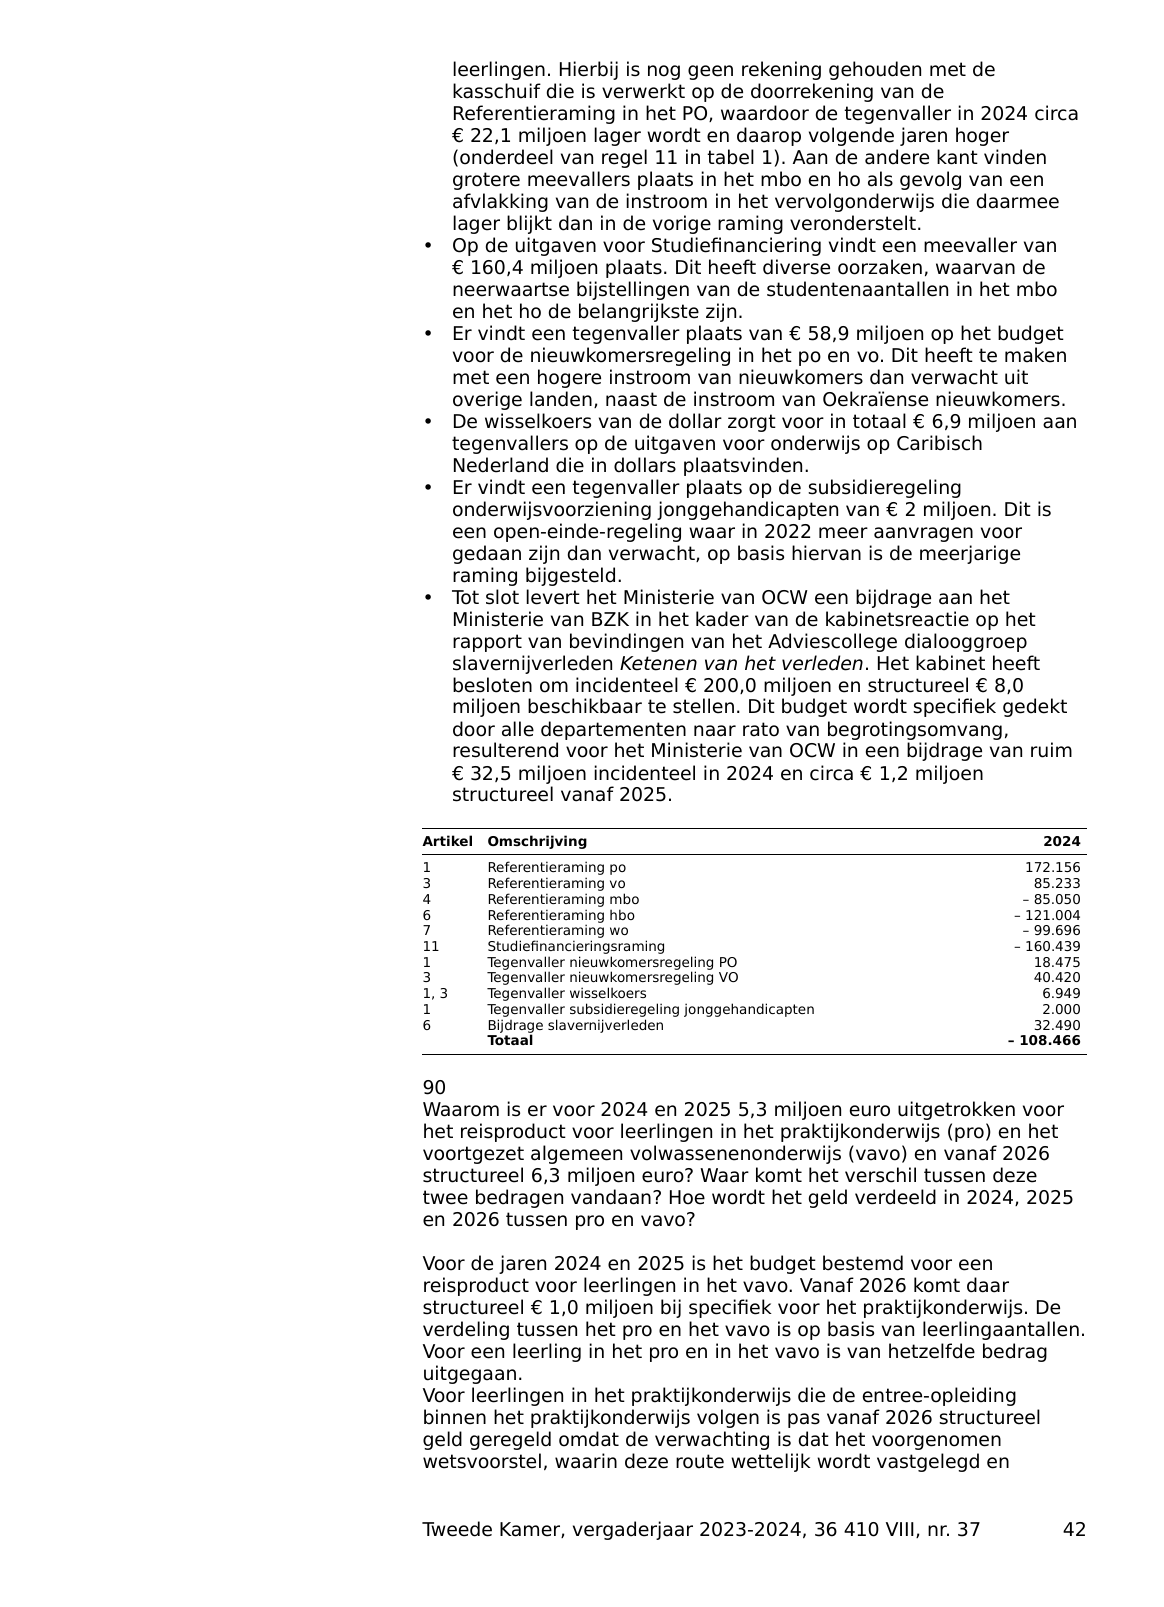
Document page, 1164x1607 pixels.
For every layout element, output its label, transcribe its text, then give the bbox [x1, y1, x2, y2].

table_cell 85.233 [954, 876, 1087, 892]
table_cell 18.475 [954, 955, 1087, 970]
table_header Omschrijving [481, 829, 954, 854]
table_cell – 99.696 [954, 923, 1087, 939]
table_cell Referentieraming vo [481, 876, 954, 892]
text 90 [422, 1077, 1087, 1099]
text • De wisselkoers van de dollar zorgt voor in totaal € 6,9 miljoen aan tegenvallers op de uitgaven voor onderwijs op Caribisch Nederland die in dollars plaatsvinden. [422, 411, 1087, 477]
text • Tot slot levert het Ministerie van OCW een bĳdrage aan het Ministerie van BZK in het kader van de kabinetsreactie op het rapport van bevindingen van het Adviescollege dialooggroep slavernĳverleden Ketenen van het verleden. Het kabinet heeft besloten om incidenteel € 200,0 miljoen en structureel € 8,0 miljoen beschikbaar te stellen. Dit budget wordt specifiek gedekt door alle departementen naar rato van begrotingsomvang, resulterend voor het Ministerie van OCW in een bĳdrage van ruim € 32,5 miljoen incidenteel in 2024 en circa € 1,2 miljoen structureel vanaf 2025. [422, 587, 1087, 806]
table_cell 1, 3 [422, 986, 481, 1002]
table_cell Referentieraming hbo [481, 907, 954, 923]
text • Er vindt een tegenvaller plaats op de subsidieregeling onderwijsvoorziening jonggehandicapten van € 2 miljoen. Dit is een open-einde-regeling waar in 2022 meer aanvragen voor gedaan zijn dan verwacht, op basis hiervan is de meerjarige raming bijgesteld. [422, 477, 1087, 587]
table_cell 1 [422, 855, 481, 876]
text • Op de uitgaven voor Studiefinanciering vindt een meevaller van € 160,4 miljoen plaats. Dit heeft diverse oorzaken, waarvan de neerwaartse bĳstellingen van de studentenaantallen in het mbo en het ho de belangrĳkste zĳn. [422, 235, 1087, 323]
table_header 2024 [954, 829, 1087, 854]
table_cell – 121.004 [954, 907, 1087, 923]
table_cell 1 [422, 955, 481, 970]
table_cell 4 [422, 892, 481, 907]
table_cell 3 [422, 876, 481, 892]
text Voor leerlingen in het praktijkonderwijs die de entree-opleiding binnen het praktijkonderwijs volgen is pas vanaf 2026 structureel geld geregeld omdat de verwachting is dat het voorgenomen wetsvoorstel, waarin deze route wettelijk wordt vastgelegd en [422, 1385, 1087, 1473]
table_cell Tegenvaller subsidieregeling jonggehandicapten [481, 1002, 954, 1017]
table_cell 11 [422, 939, 481, 954]
table_cell 1 [422, 1002, 481, 1017]
table_cell Studiefinancieringsraming [481, 939, 954, 954]
table_cell 6.949 [954, 986, 1087, 1002]
table_cell Referentieraming mbo [481, 892, 954, 907]
text • Er vindt een tegenvaller plaats van € 58,9 miljoen op het budget voor de nieuwkomersregeling in het po en vo. Dit heeft te maken met een hogere instroom van nieuwkomers dan verwacht uit overige landen, naast de instroom van Oekraïense nieuwkomers. [422, 323, 1087, 411]
table_cell Totaal [481, 1033, 954, 1053]
text Voor de jaren 2024 en 2025 is het budget bestemd voor een reisproduct voor leerlingen in het vavo. Vanaf 2026 komt daar structureel € 1,0 miljoen bij specifiek voor het praktijkonderwijs. De verdeling tussen het pro en het vavo is op basis van leerlingaantallen. Voor een leerling in het pro en in het vavo is van hetzelfde bedrag uitgegaan. [422, 1253, 1087, 1385]
table_cell – 160.439 [954, 939, 1087, 954]
table_cell Tegenvaller nieuwkomersregeling PO [481, 955, 954, 970]
table_cell 32.490 [954, 1018, 1087, 1033]
table_cell 2.000 [954, 1002, 1087, 1017]
text Waarom is er voor 2024 en 2025 5,3 miljoen euro uitgetrokken voor het reisproduct voor leerlingen in het praktijkonderwijs (pro) en het voortgezet algemeen volwassenenonderwijs (vavo) en vanaf 2026 structureel 6,3 miljoen euro? Waar komt het verschil tussen deze twee bedragen vandaan? Hoe wordt het geld verdeeld in 2024, 2025 en 2026 tussen pro en vavo? [422, 1099, 1087, 1231]
table_cell 3 [422, 970, 481, 986]
text leerlingen. Hierbij is nog geen rekening gehouden met de kasschuif die is verwerkt op de doorrekening van de Referentieraming in het PO, waardoor de tegenvaller in 2024 circa € 22,1 miljoen lager wordt en daarop volgende jaren hoger (onderdeel van regel 11 in tabel 1). Aan de andere kant vinden grotere meevallers plaats in het mbo en ho als gevolg van een afvlakking van de instroom in het vervolgonderwijs die daarmee lager blijkt dan in de vorige raming veronderstelt. [422, 59, 1087, 235]
table_cell Referentieraming wo [481, 923, 954, 939]
table_cell – 108.466 [954, 1033, 1087, 1053]
table_header Artikel [422, 829, 481, 854]
table_cell 40.420 [954, 970, 1087, 986]
table_cell Tegenvaller wisselkoers [481, 986, 954, 1002]
table_cell Bijdrage slavernijverleden [481, 1018, 954, 1033]
table_cell Tegenvaller nieuwkomersregeling VO [481, 970, 954, 986]
table_cell Referentieraming po [481, 855, 954, 876]
table_cell – 85.050 [954, 892, 1087, 907]
table_cell [422, 1033, 481, 1053]
table_cell 6 [422, 907, 481, 923]
table_cell 7 [422, 923, 481, 939]
table_cell 6 [422, 1018, 481, 1033]
table_cell 172.156 [954, 855, 1087, 876]
